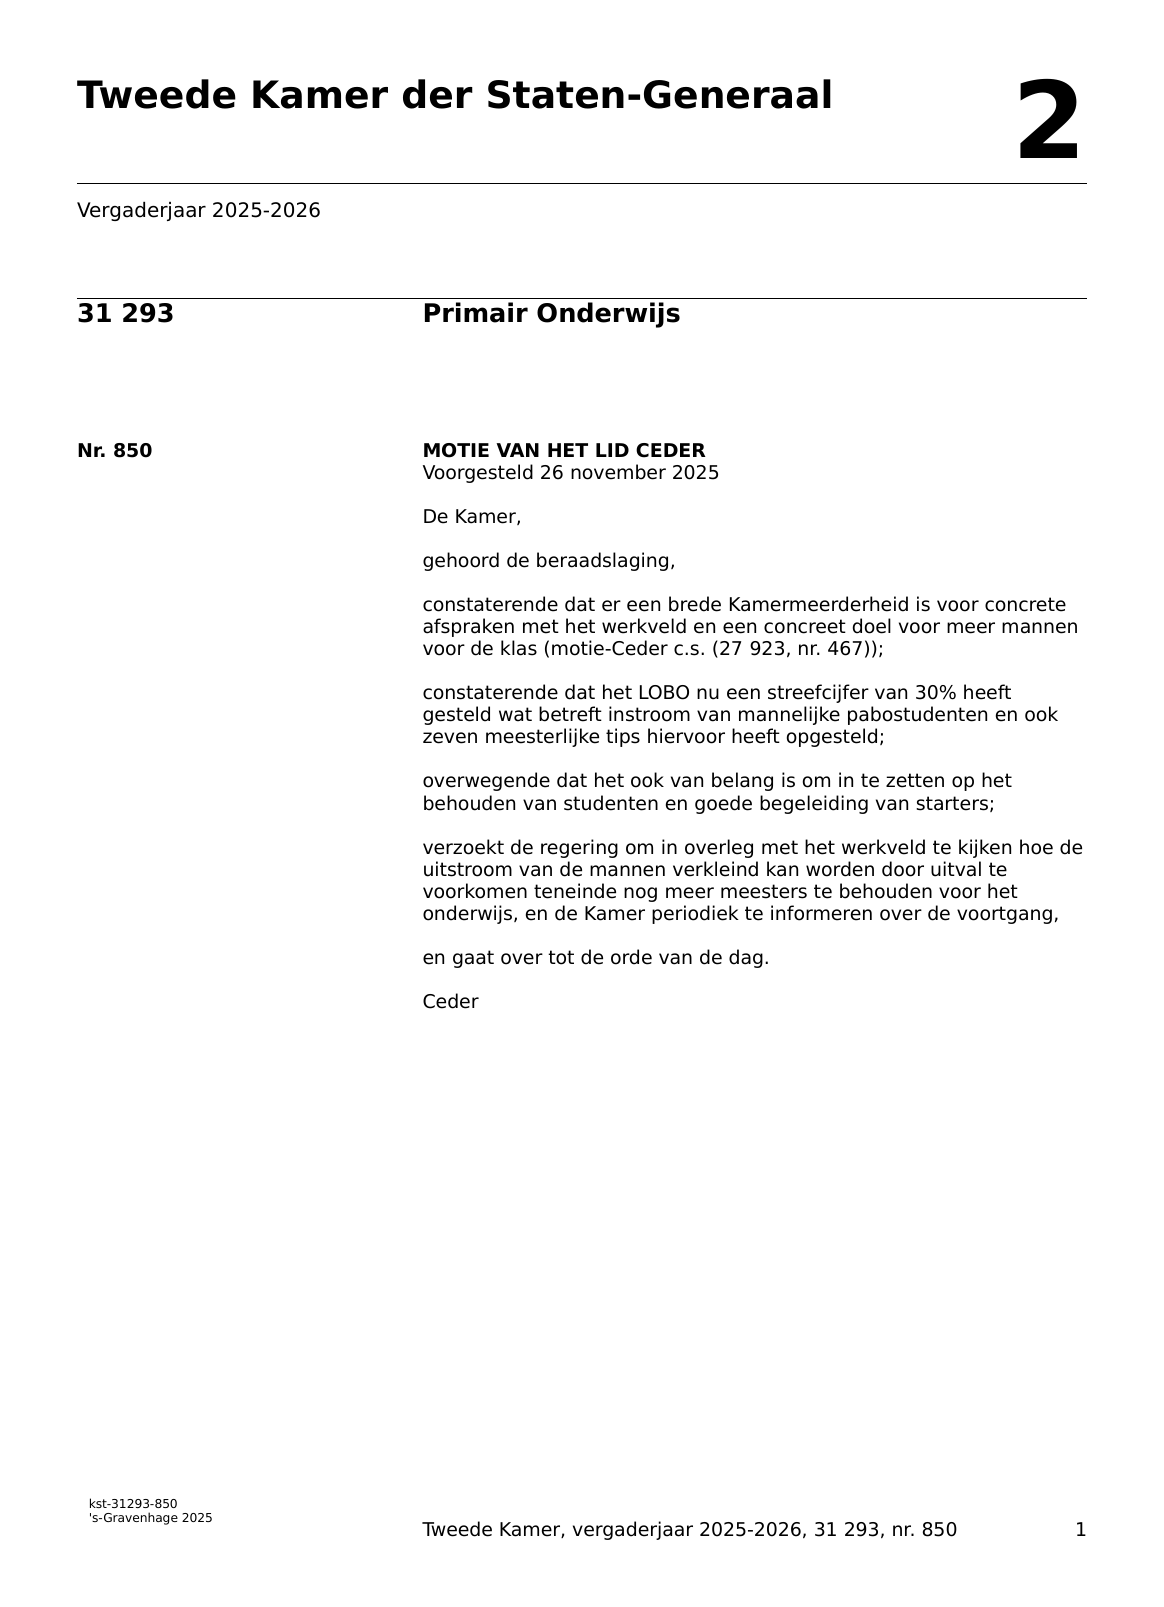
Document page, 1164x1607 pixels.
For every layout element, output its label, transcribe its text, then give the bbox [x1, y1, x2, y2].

table_header 2 [886, 59, 1087, 183]
text Voorgesteld 26 november 2025 [422, 462, 1087, 484]
text 's-Gravenhage 2025 [88, 1511, 323, 1525]
text gehoord de beraadslaging, [422, 550, 1087, 572]
text verzoekt de regering om in overleg met het werkveld te kijken hoe de uitstroom van de mannen verkleind kan worden door uitval te voorkomen teneinde nog meer meesters te behouden voor het onderwijs, en de Kamer periodiek te informeren over de voortgang, [422, 837, 1087, 924]
text en gaat over tot de orde van de dag. [422, 947, 1087, 969]
text kst-31293-850 [88, 1497, 323, 1511]
text constaterende dat er een brede Kamermeerderheid is voor concrete afspraken met het werkveld en een concreet doel voor meer mannen voor de klas (motie-Ceder c.s. (27 923, nr. 467)); [422, 594, 1087, 660]
text overwegende dat het ook van belang is om in te zetten op het behouden van studenten en goede begeleiding van starters; [422, 770, 1087, 814]
subtitle Nr. 850 MOTIE VAN HET LID CEDER [77, 440, 1087, 462]
text Ceder [422, 991, 1087, 1013]
subtitle 31 293 Primair Onderwijs [77, 299, 1087, 329]
text constaterende dat het LOBO nu een streefcijfer van 30% heeft gesteld wat betreft instroom van mannelijke pabostudenten en ook zeven meesterlijke tips hiervoor heeft opgesteld; [422, 682, 1087, 748]
table_header Tweede Kamer der Staten-Generaal [77, 59, 886, 183]
text De Kamer, [422, 506, 1087, 528]
table_cell Vergaderjaar 2025-2026 [77, 184, 1087, 298]
